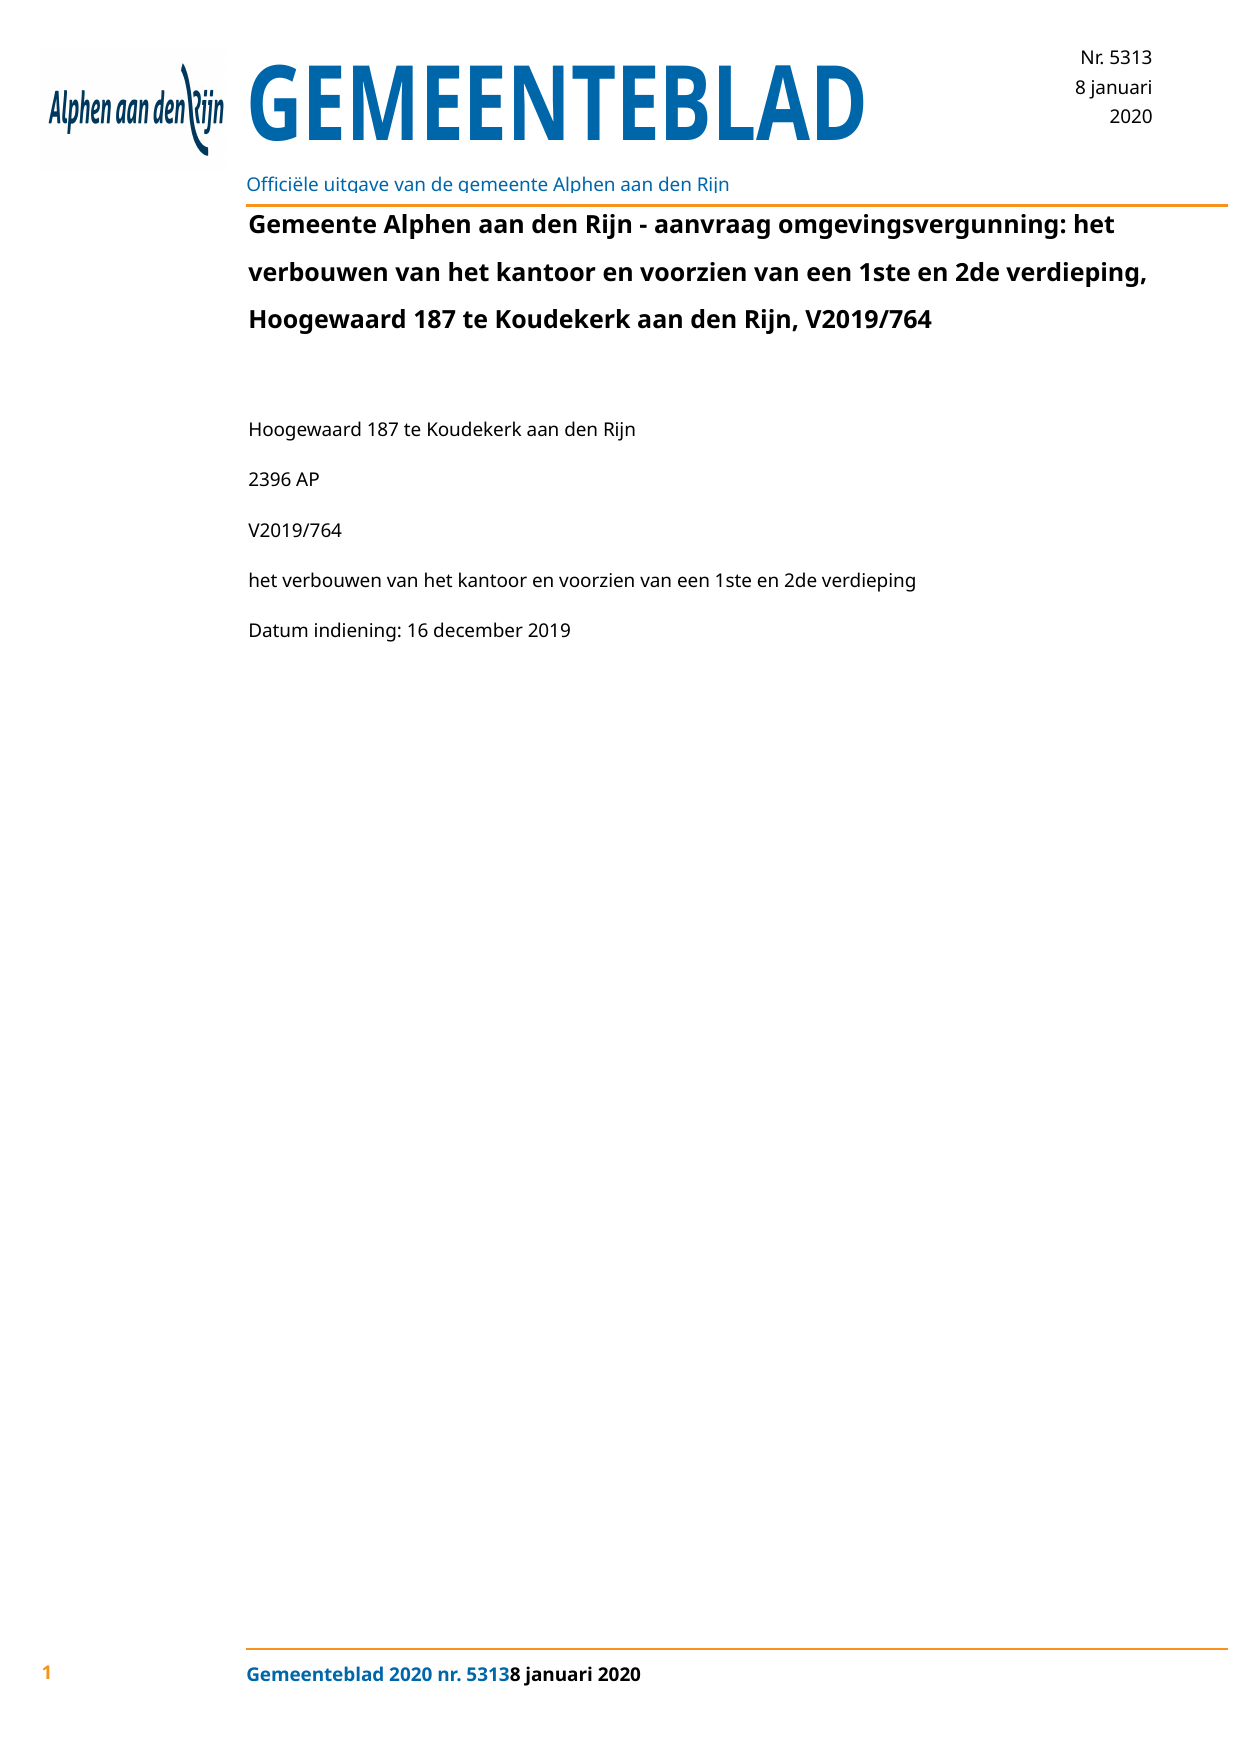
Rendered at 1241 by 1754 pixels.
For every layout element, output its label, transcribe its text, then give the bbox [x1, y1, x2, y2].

picture [41, 47, 231, 172]
text V2019/764 [248, 517, 1152, 542]
text Datum indiening: 16 december 2019 [248, 618, 1152, 643]
text het verbouwen van het kantoor en voorzien van een 1ste en 2de verdieping [248, 567, 1152, 593]
text Gemeente Alphen aan den Rijn - aanvraag omgevingsvergunning: het verbouwen van het kantoor en voorzien van een 1ste en 2de verdieping, Hoogewaard 187 te Koudekerk aan den Rijn, V2019/764 [248, 207, 1152, 336]
text 2396 AP [248, 466, 1152, 492]
text Hoogewaard 187 te Koudekerk aan den Rijn [248, 416, 1152, 442]
